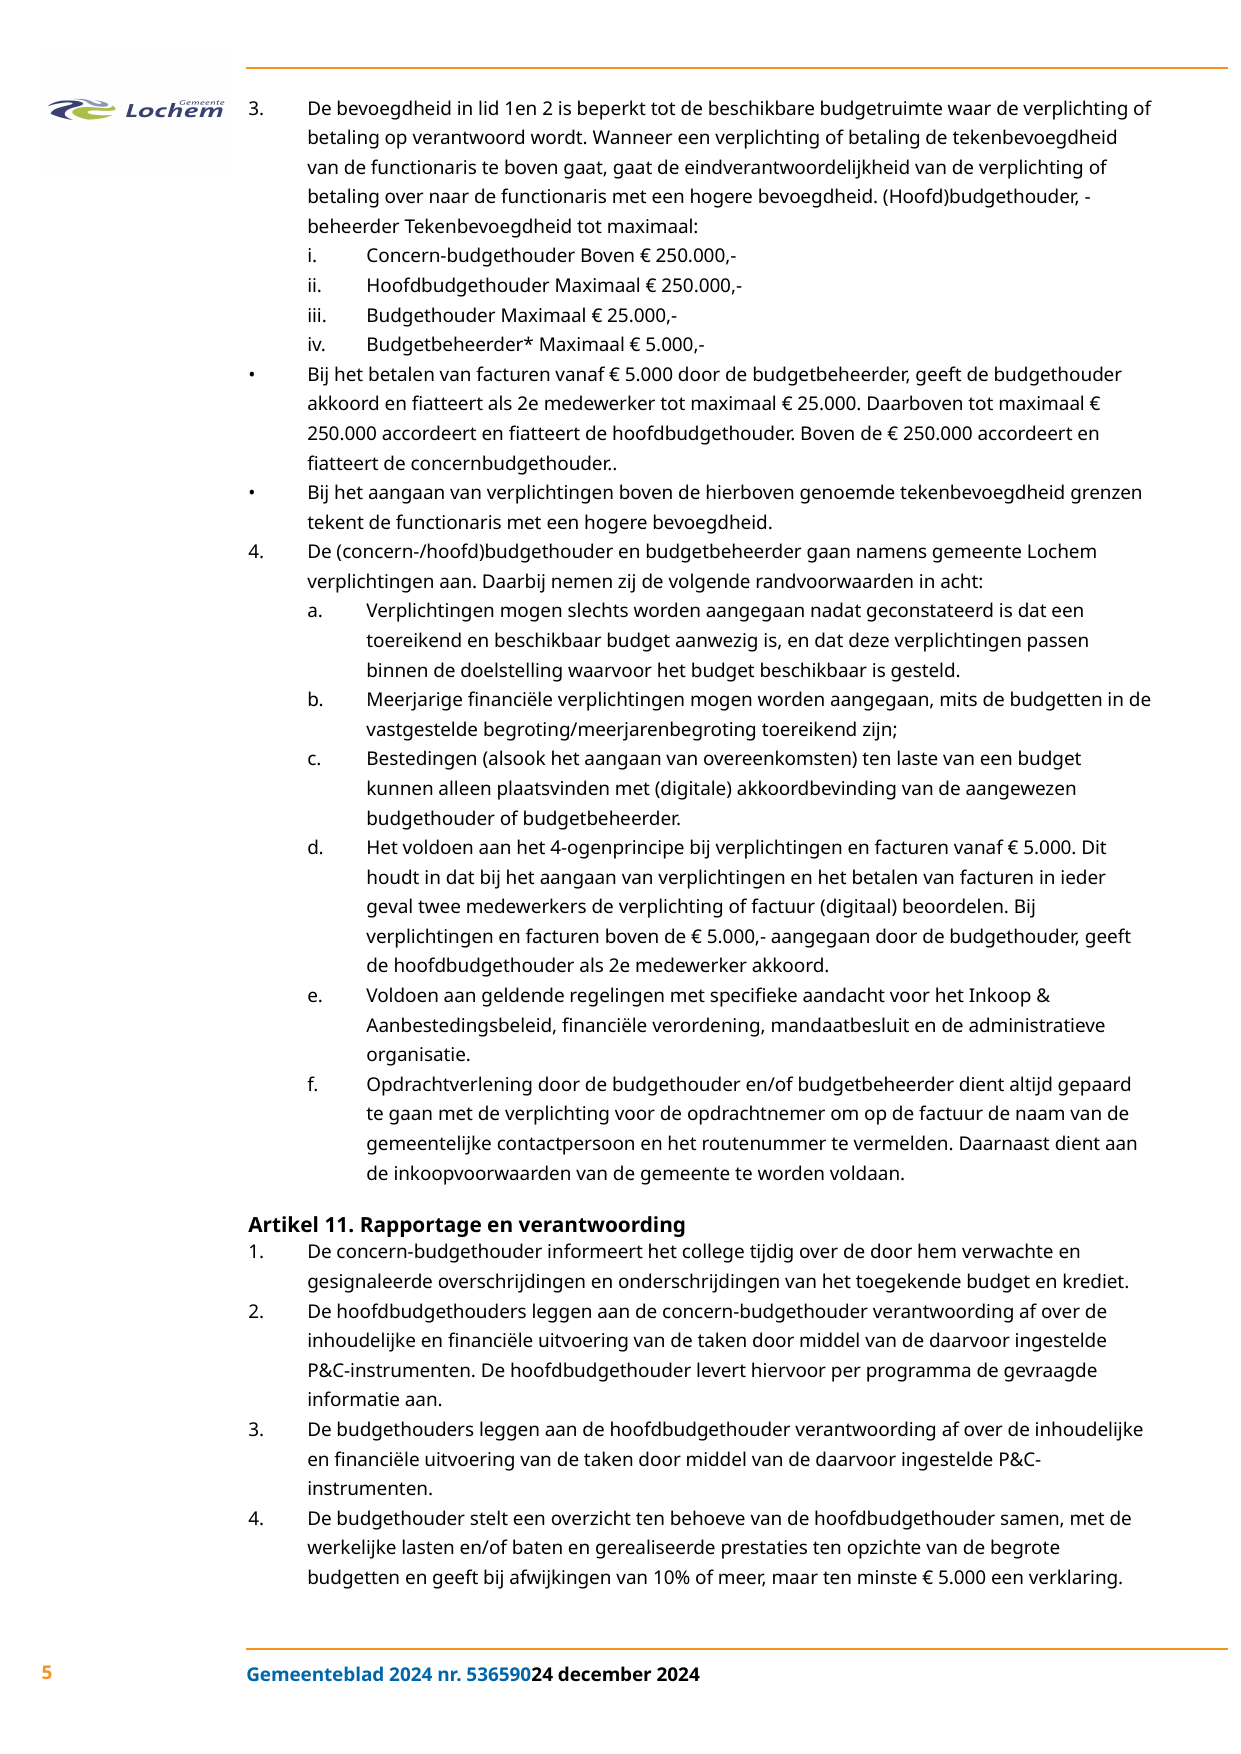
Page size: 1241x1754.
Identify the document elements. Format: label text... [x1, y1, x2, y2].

list Verplichtingen mogen slechts worden aangegaan nadat geconstateerd is dat een toereikend en beschikbaar budget aanwezig is, en dat deze verplichtingen passen binnen de doelstelling waarvoor het budget beschikbaar is gesteld. [307, 598, 1152, 683]
list Bij het betalen van facturen vanaf € 5.000 door de budgetbeheerder, geeft de budgethouder akkoord en fiatteert als 2e medewerker tot maximaal € 25.000. Daarboven tot maximaal € 250.000 accordeert en fiatteert de hoofdbudgethouder. Boven de € 250.000 accordeert en fiatteert de concernbudgethouder.. [248, 361, 1152, 476]
list Het voldoen aan het 4-ogenprincipe bij verplichtingen en facturen vanaf € 5.000. Dit houdt in dat bij het aangaan van verplichtingen en het betalen van facturen in ieder geval twee medewerkers de verplichting of factuur (digitaal) beoordelen. Bij verplichtingen en facturen boven de € 5.000,- aangegaan door de budgethouder, geeft de hoofdbudgethouder als 2e medewerker akkoord. [307, 834, 1152, 978]
list Voldoen aan geldende regelingen met specifieke aandacht voor het Inkoop & Aanbestedingsbeleid, financiële verordening, mandaatbesluit en de administratieve organisatie. [307, 982, 1152, 1067]
list Concern-budgethouder Boven € 250.000,- [307, 243, 1152, 268]
text Artikel 11. Rapportage en verantwoording [248, 1210, 1152, 1239]
list De hoofdbudgethouders leggen aan de concern-budgethouder verantwoording af over de inhoudelijke en financiële uitvoering van de taken door middel van de daarvoor ingestelde P&C-instrumenten. De hoofdbudgethouder levert hiervoor per programma de gevraagde informatie aan. [248, 1298, 1152, 1412]
list Budgetbeheerder* Maximaal € 5.000,- [307, 331, 1152, 357]
list De budgethouders leggen aan de hoofdbudgethouder verantwoording af over de inhoudelijke en financiële uitvoering van de taken door middel van de daarvoor ingestelde P&C-instrumenten. [248, 1416, 1152, 1501]
list Bij het aangaan van verplichtingen boven de hierboven genoemde tekenbevoegdheid grenzen tekent de functionaris met een hogere bevoegdheid. [248, 479, 1152, 535]
list Hoofdbudgethouder Maximaal € 250.000,- [307, 272, 1152, 298]
list Opdrachtverlening door de budgethouder en/of budgetbeheerder dient altijd gepaard te gaan met de verplichting voor de opdrachtnemer om op de factuur de naam van de gemeentelijke contactpersoon en het routenummer te vermelden. Daarnaast dient aan de inkoopvoorwaarden van de gemeente te worden voldaan. [307, 1071, 1152, 1186]
list Budgethouder Maximaal € 25.000,- [307, 302, 1152, 328]
picture [41, 47, 231, 172]
list De (concern-/hoofd)budgethouder en budgetbeheerder gaan namens gemeente Lochem verplichtingen aan. Daarbij nemen zij de volgende randvoorwaarden in acht: [248, 538, 1152, 594]
list Meerjarige financiële verplichtingen mogen worden aangegaan, mits de budgetten in de vastgestelde begroting/meerjarenbegroting toereikend zijn; [307, 686, 1152, 742]
list De concern-budgethouder informeert het college tijdig over de door hem verwachte en gesignaleerde overschrijdingen en onderschrijdingen van het toegekende budget en krediet. [248, 1239, 1152, 1294]
list De budgethouder stelt een overzicht ten behoeve van de hoofdbudgethouder samen, met de werkelijke lasten en/of baten en gerealiseerde prestaties ten opzichte van de begrote budgetten en geeft bij afwijkingen van 10% of meer, maar ten minste € 5.000 een verklaring. [248, 1505, 1152, 1590]
list De bevoegdheid in lid 1en 2 is beperkt tot de beschikbare budgetruimte waar de verplichting of betaling op verantwoord wordt. Wanneer een verplichting of betaling de tekenbevoegdheid van de functionaris te boven gaat, gaat de eindverantwoordelijkheid van de verplichting of betaling over naar de functionaris met een hogere bevoegdheid. (Hoofd)budgethouder, - beheerder Tekenbevoegdheid tot maximaal: [248, 95, 1152, 239]
list Bestedingen (alsook het aangaan van overeenkomsten) ten laste van een budget kunnen alleen plaatsvinden met (digitale) akkoordbevinding van de aangewezen budgethouder of budgetbeheerder. [307, 746, 1152, 831]
